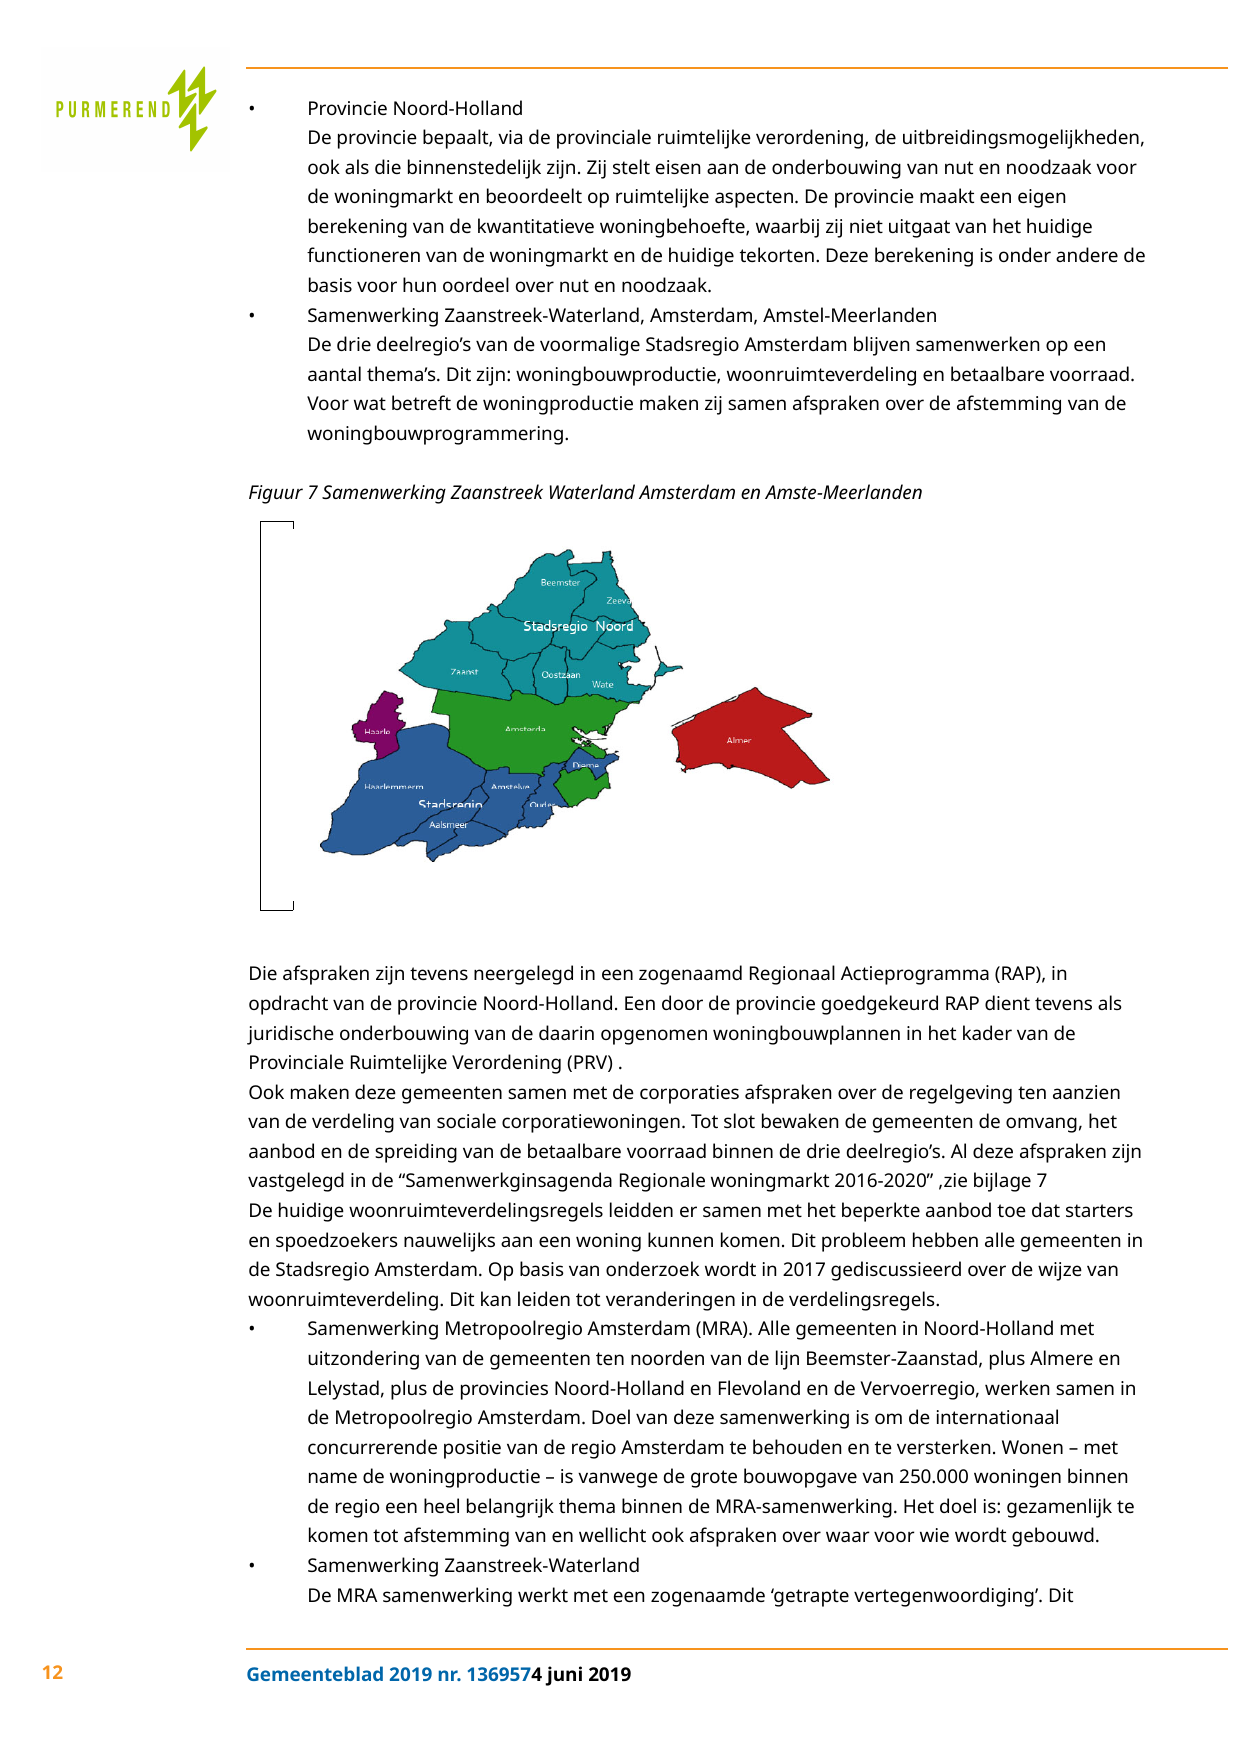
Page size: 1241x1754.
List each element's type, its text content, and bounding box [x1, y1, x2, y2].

text Die afspraken zijn tevens neergelegd in een zogenaamd Regionaal Actieprogramma (RAP), in opdracht van de provincie Noord-Holland. Een door de provincie goedgekeurd RAP dient tevens als juridische onderbouwing van de daarin opgenomen woningbouwplannen in het kader van de Provinciale Ruimtelijke Verordening (PRV) . [248, 961, 1152, 1075]
text De huidige woonruimteverdelingsregels leidden er samen met het beperkte aanbod toe dat starters en spoedzoekers nauwelijks aan een woning kunnen komen. Dit probleem hebben alle gemeenten in de Stadsregio Amsterdam. Op basis van onderzoek wordt in 2017 gediscussieerd over de wijze van woonruimteverdeling. Dit kan leiden tot veranderingen in de verdelingsregels. [248, 1197, 1152, 1312]
list Samenwerking Metropoolregio Amsterdam (MRA). Alle gemeenten in Noord-Holland met uitzondering van de gemeenten ten noorden van de lijn Beemster-Zaanstad, plus Almere en Lelystad, plus de provincies Noord-Holland en Flevoland en de Vervoerregio, werken samen in de Metropoolregio Amsterdam. Doel van deze samenwerking is om de internationaal concurrerende positie van de regio Amsterdam te behouden en te versterken. Wonen – met name de woningproductie – is vanwege de grote bouwopgave van 250.000 woningen binnen de regio een heel belangrijk thema binnen de MRA-samenwerking. Het doel is: gezamenlijk te komen tot afstemming van en wellicht ook afspraken over waar voor wie wordt gebouwd. [248, 1316, 1152, 1548]
picture [268, 529, 889, 901]
picture [41, 47, 231, 172]
text Ook maken deze gemeenten samen met de corporaties afspraken over de regelgeving ten aanzien van de verdeling van sociale corporatiewoningen. Tot slot bewaken de gemeenten de omvang, het aanbod en de spreiding van de betaalbare voorraad binnen de drie deelregio’s. Al deze afspraken zijn vastgelegd in de “Samenwerkginsagenda Regionale woningmarkt 2016-2020” ,zie bijlage 7 [248, 1079, 1152, 1193]
list Provincie Noord-Holland [248, 95, 1152, 121]
list Samenwerking Zaanstreek-Waterland, Amsterdam, Amstel-Meerlanden [248, 302, 1152, 328]
list De MRA samenwerking werkt met een zogenaamde ‘getrapte vertegenwoordiging’. Dit [248, 1582, 1152, 1607]
text Figuur 7 Samenwerking Zaanstreek Waterland Amsterdam en Amste-Meerlanden [248, 479, 1152, 505]
list Samenwerking Zaanstreek-Waterland [248, 1552, 1152, 1578]
list De drie deelregio’s van de voormalige Stadsregio Amsterdam blijven samenwerken op een aantal thema’s. Dit zijn: woningbouwproductie, woonruimteverdeling en betaalbare voorraad. Voor wat betreft de woningproductie maken zij samen afspraken over de afstemming van de woningbouwprogrammering. [248, 331, 1152, 446]
list De provincie bepaalt, via de provinciale ruimtelijke verordening, de uitbreidingsmogelijkheden, ook als die binnenstedelijk zijn. Zij stelt eisen aan de onderbouwing van nut en noodzaak voor de woningmarkt en beoordeelt op ruimtelijke aspecten. De provincie maakt een eigen berekening van de kwantitatieve woningbehoefte, waarbij zij niet uitgaat van het huidige functioneren van de woningmarkt en de huidige tekorten. Deze berekening is onder andere de basis voor hun oordeel over nut en noodzaak. [248, 124, 1152, 298]
